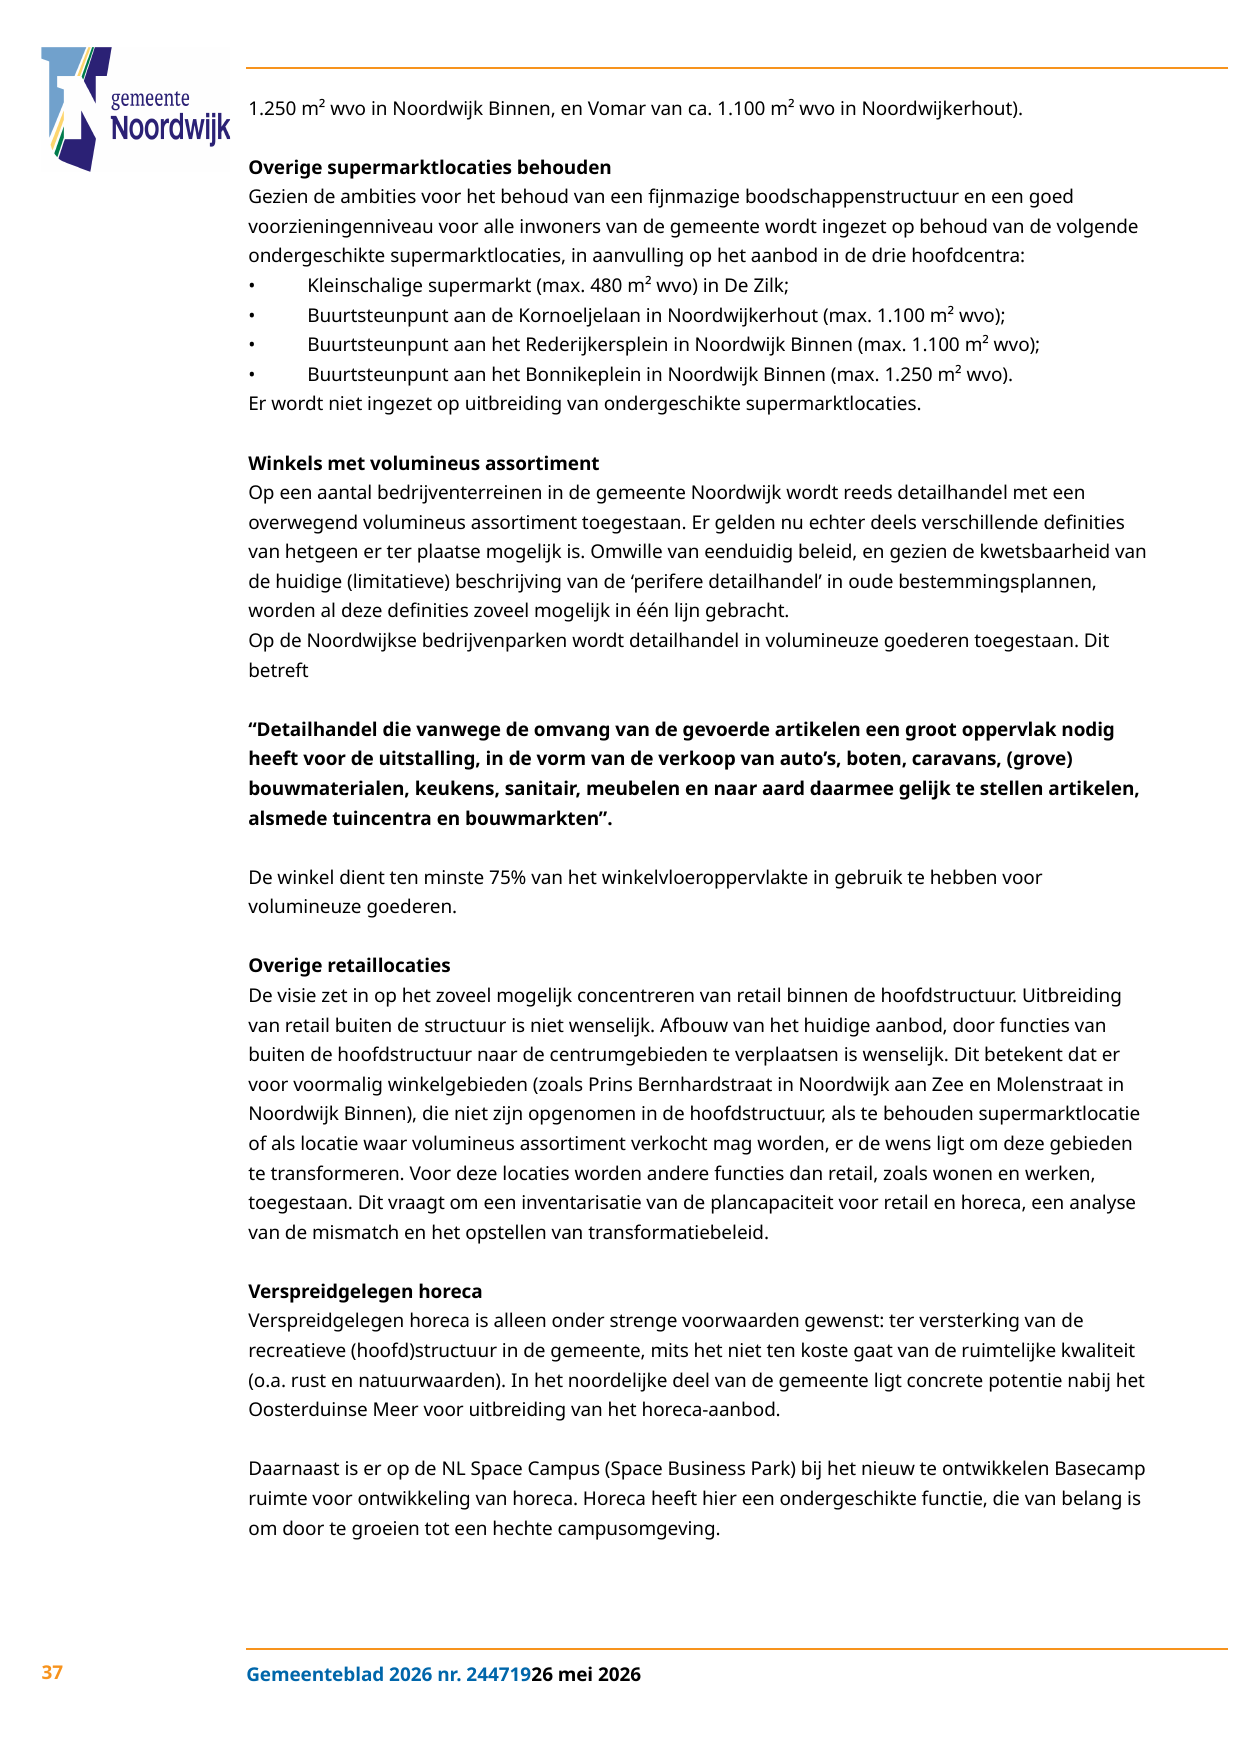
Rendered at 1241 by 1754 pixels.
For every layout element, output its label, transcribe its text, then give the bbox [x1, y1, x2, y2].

list Buurtsteunpunt aan het Bonnikeplein in Noordwijk Binnen (max. 1.250 m² wvo). [248, 361, 1152, 387]
text De winkel dient ten minste 75% van het winkelvloeroppervlakte in gebruik te hebben voor volumineuze goederen. [248, 864, 1152, 919]
picture [41, 47, 231, 172]
list Kleinschalige supermarkt (max. 480 m² wvo) in De Zilk; [248, 272, 1152, 298]
text 1.250 m² wvo in Noordwijk Binnen, en Vomar van ca. 1.100 m² wvo in Noord­wijker­hout). [248, 95, 1152, 121]
text Winkels met volumineus assortiment [248, 450, 1152, 476]
text Verspreidgelegen horeca [248, 1278, 1152, 1304]
list Buurtsteunpunt aan het Rederijkersplein in Noordwijk Binnen (max. 1.100 m² wvo); [248, 331, 1152, 357]
text Overige supermarktlocaties behouden [248, 154, 1152, 180]
text De visie zet in op het zoveel mogelijk concentreren van retail binnen de hoofdstructuur. Uitbreiding van retail buiten de structuur is niet wenselijk. Afbouw van het huidige aanbod, door functies van buiten de hoofdstructuur naar de centrumgebieden te verplaatsen is wenselijk. Dit betekent dat er voor voormalig winkelgebieden (zoals Prins Bernhardstraat in Noordwijk aan Zee en Molenstraat in Noordwijk Binnen), die niet zijn opgenomen in de hoofdstructuur, als te behouden supermarktlocatie of als locatie waar volumineus assortiment verkocht mag worden, er de wens ligt om deze gebieden te transformeren. Voor deze locaties worden andere functies dan retail, zoals wonen en werken, toegestaan. Dit vraagt om een inventarisatie van de plancapaciteit voor retail en horeca, een analyse van de mismatch en het opstellen van transformatiebeleid. [248, 982, 1152, 1245]
text Verspreidgelegen horeca is alleen onder strenge voorwaarden gewenst: ter versterking van de recreatieve (hoofd)structuur in de gemeente, mits het niet ten koste gaat van de ruimtelijke kwaliteit (o.a. rust en natuurwaarden). In het noordelijke deel van de gemeente ligt concrete potentie nabij het Oosterduinse Meer voor uitbreiding van het horeca-aanbod. [248, 1308, 1152, 1422]
text Gezien de ambities voor het behoud van een fijnmazige boodschappenstructuur en een goed voorzieningenniveau voor alle inwoners van de gemeente wordt ingezet op behoud van de volgende ondergeschikte supermarktlocaties, in aanvulling op het aanbod in de drie hoofdcentra: [248, 183, 1152, 268]
text Daarnaast is er op de NL Space Campus (Space Business Park) bij het nieuw te ontwikkelen Basecamp ruimte voor ontwikkeling van horeca. Horeca heeft hier een ondergeschikte functie, die van belang is om door te groeien tot een hechte campusomgeving. [248, 1456, 1152, 1541]
text Er wordt niet ingezet op uitbreiding van ondergeschikte supermarktlocaties. [248, 391, 1152, 416]
text Overige retaillocaties [248, 953, 1152, 978]
list Buurtsteunpunt aan de Kornoeljelaan in Noord­wijkerhout (max. 1.100 m² wvo); [248, 302, 1152, 328]
text Op een aantal bedrijventerreinen in de gemeente Noordwijk wordt reeds detailhandel met een overwegend volumineus assortiment toegestaan. Er gelden nu echter deels verschillende definities van hetgeen er ter plaatse mogelijk is. Omwille van eenduidig beleid, en gezien de kwetsbaarheid van de huidige (limitatieve) beschrijving van de ‘perifere detailhandel’ in oude bestemmingsplannen, worden al deze definities zoveel mogelijk in één lijn gebracht. [248, 479, 1152, 623]
text Op de Noordwijkse bedrijvenparken wordt detailhandel in volumineuze goederen toegestaan. Dit betreft [248, 627, 1152, 683]
text “Detailhandel die vanwege de omvang van de gevoerde artikelen een groot oppervlak nodig heeft voor de uitstalling, in de vorm van de verkoop van auto’s, boten, caravans, (grove) bouwmaterialen, keukens, sanitair, meubelen en naar aard daarmee gelijk te stellen artikelen, alsmede tuincentra en bouwmarkten”. [248, 716, 1152, 831]
